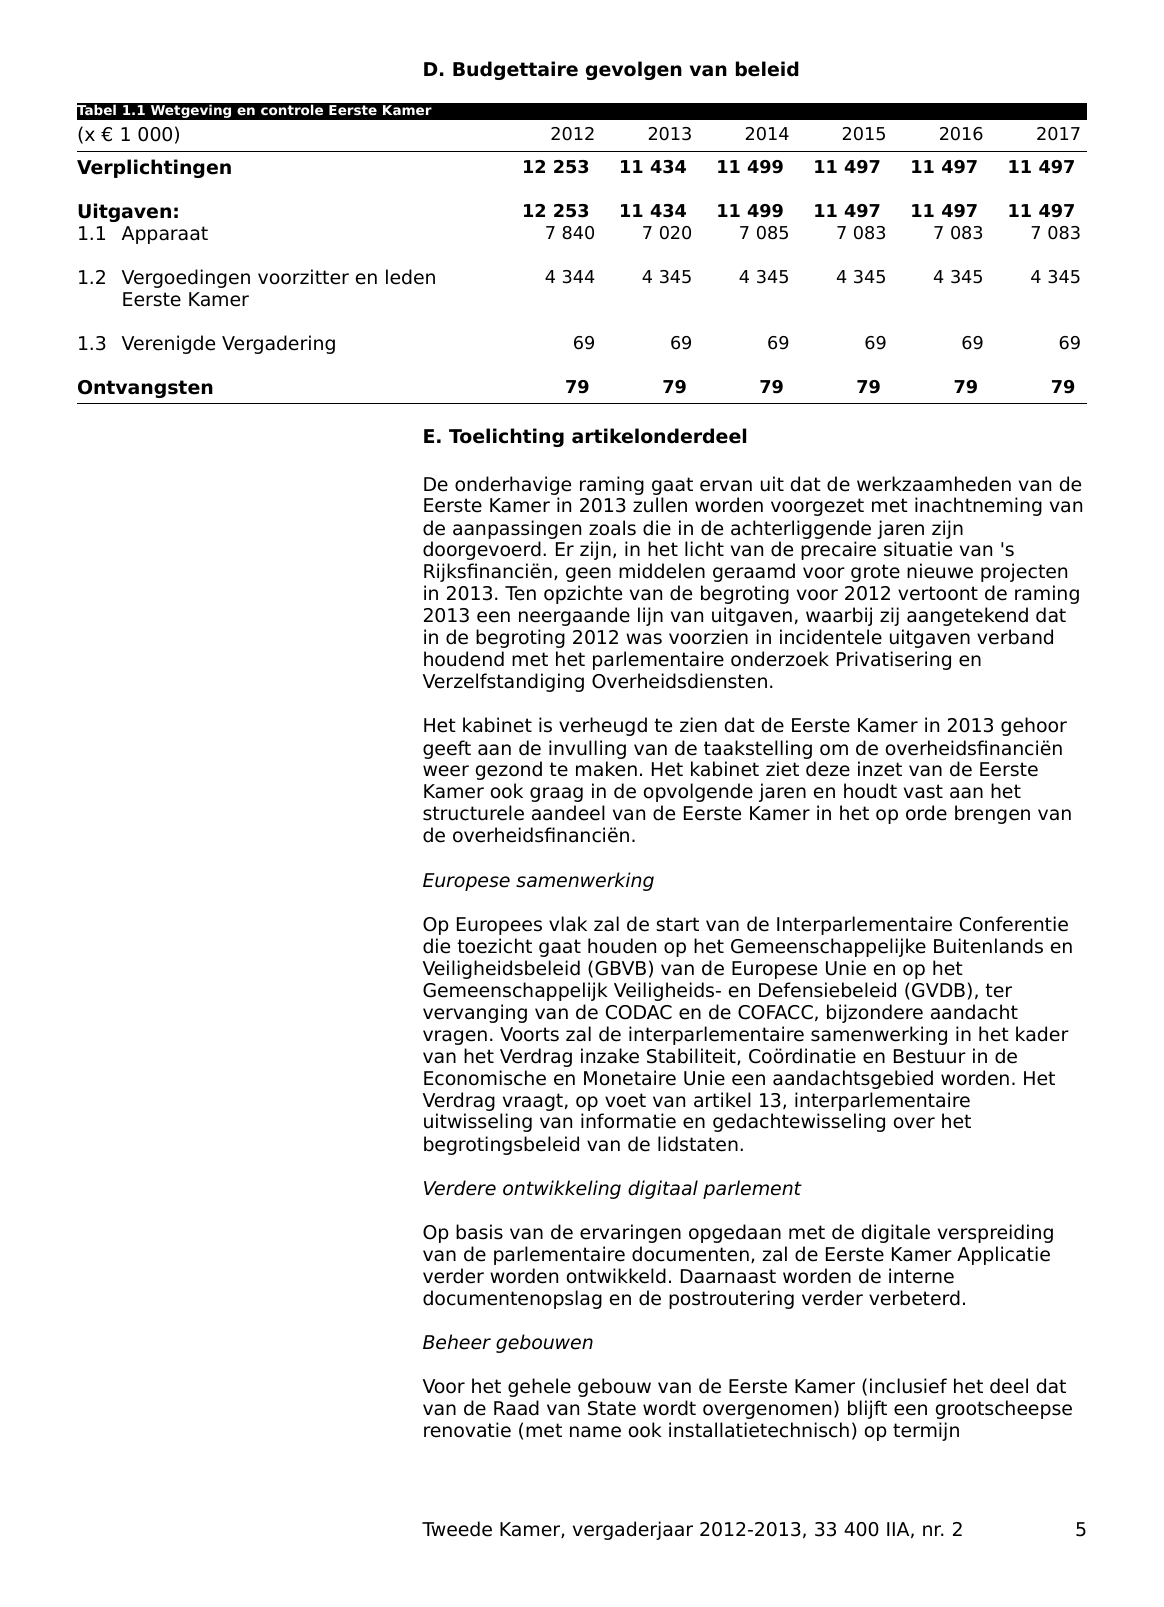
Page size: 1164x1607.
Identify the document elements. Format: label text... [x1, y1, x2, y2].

table_cell 1.2 [77, 267, 116, 311]
table_cell 4 345 [893, 267, 989, 311]
subtitle D. Budgettaire gevolgen van beleid [422, 59, 1087, 81]
table_cell [893, 245, 989, 267]
table_cell [116, 179, 504, 201]
table_cell 69 [893, 333, 989, 354]
table_cell [77, 311, 116, 333]
table_header Tabel 1.1 Wetgeving en controle Eerste Kamer [77, 103, 1087, 119]
table_cell 11 497 [990, 152, 1087, 179]
table_cell [504, 311, 601, 333]
table_cell 4 344 [504, 267, 601, 311]
table_cell 79 [795, 377, 892, 403]
table_cell 7 840 [504, 223, 601, 245]
table_cell 69 [698, 333, 795, 354]
table_cell [795, 355, 892, 377]
table_cell [116, 311, 504, 333]
table_cell 11 434 [601, 201, 698, 223]
text Op Europees vlak zal de start van de Interparlementaire Conferentie die toezicht gaat houden op het Gemeenschappelijke Buitenlands en Veiligheidsbeleid (GBVB) van de Europese Unie en op het Gemeenschappelijk Veiligheids- en Defensiebeleid (GVDB), ter vervanging van de CODAC en de COFACC, bijzondere aandacht vragen. Voorts zal de interparlementaire samenwerking in het kader van het Verdrag inzake Stabiliteit, Coördinatie en Bestuur in de Economische en Monetaire Unie een aandachtsgebied worden. Het Verdrag vraagt, op voet van artikel 13, interparlementaire uitwisseling van informatie en gedachtewisseling over het begrotingsbeleid van de lidstaten. [422, 914, 1087, 1155]
table_cell Verenigde Vergadering [116, 333, 504, 354]
table_cell [990, 355, 1087, 377]
table_cell 4 345 [990, 267, 1087, 311]
table_cell 2013 [601, 120, 698, 151]
table_cell [601, 245, 698, 267]
table_cell [601, 311, 698, 333]
subtitle Europese samenwerking [422, 869, 1087, 891]
subtitle Verdere ontwikkeling digitaal parlement [422, 1178, 1087, 1199]
table_cell 1.1 [77, 223, 116, 245]
table_cell Ontvangsten [77, 377, 504, 403]
table_cell [893, 355, 989, 377]
table_cell [504, 355, 601, 377]
text Voor het gehele gebouw van de Eerste Kamer (inclusief het deel dat van de Raad van State wordt overgenomen) blijft een grootscheepse renovatie (met name ook installatietechnisch) op termijn [422, 1376, 1087, 1442]
table_cell [601, 179, 698, 201]
table_cell [698, 311, 795, 333]
text Het kabinet is verheugd te zien dat de Eerste Kamer in 2013 gehoor geeft aan de invulling van de taakstelling om de overheidsfinanciën weer gezond te maken. Het kabinet ziet deze inzet van de Eerste Kamer ook graag in de opvolgende jaren en houdt vast aan het structurele aandeel van de Eerste Kamer in het op orde brengen van de overheidsfinanciën. [422, 715, 1087, 847]
table_cell [77, 179, 116, 201]
subtitle Beheer gebouwen [422, 1332, 1087, 1354]
table_cell Vergoedingen voorzitter en leden Eerste Kamer [116, 267, 504, 311]
table_cell 2017 [990, 120, 1087, 151]
table_cell 79 [893, 377, 989, 403]
table_cell 69 [795, 333, 892, 354]
table_cell 2014 [698, 120, 795, 151]
table_cell (x € 1 000) [77, 120, 504, 151]
table_cell [116, 355, 504, 377]
table_cell 7 020 [601, 223, 698, 245]
table_cell [893, 179, 989, 201]
table_cell 11 497 [893, 152, 989, 179]
table_cell 69 [990, 333, 1087, 354]
table_cell [893, 311, 989, 333]
table_cell 12 253 [504, 201, 601, 223]
table_cell 79 [698, 377, 795, 403]
table_cell 1.3 [77, 333, 116, 354]
table_cell 11 499 [698, 201, 795, 223]
table_cell 7 083 [795, 223, 892, 245]
table_cell 11 497 [795, 152, 892, 179]
table_cell Apparaat [116, 223, 504, 245]
table_cell Verplichtingen [77, 152, 504, 179]
table_cell 2016 [893, 120, 989, 151]
table_cell [990, 245, 1087, 267]
table_cell [698, 245, 795, 267]
table_cell [990, 311, 1087, 333]
table_cell 2015 [795, 120, 892, 151]
table_cell [990, 179, 1087, 201]
table_cell [601, 355, 698, 377]
table_cell 11 434 [601, 152, 698, 179]
table_cell 7 083 [893, 223, 989, 245]
text Op basis van de ervaringen opgedaan met de digitale verspreiding van de parlementaire documenten, zal de Eerste Kamer Applicatie verder worden ontwikkeld. Daarnaast worden de interne documentenopslag en de postroutering verder verbeterd. [422, 1222, 1087, 1310]
table_cell [77, 245, 116, 267]
subtitle E. Toelichting artikelonderdeel [422, 426, 1087, 448]
table_cell [116, 245, 504, 267]
table_cell 69 [601, 333, 698, 354]
table_cell [504, 179, 601, 201]
table_cell 7 085 [698, 223, 795, 245]
table_cell 79 [601, 377, 698, 403]
table_cell 11 497 [990, 201, 1087, 223]
table_cell [795, 245, 892, 267]
table_cell 11 497 [893, 201, 989, 223]
table_cell [504, 245, 601, 267]
table_cell [795, 311, 892, 333]
table_cell 12 253 [504, 152, 601, 179]
table_cell 7 083 [990, 223, 1087, 245]
table_cell 79 [504, 377, 601, 403]
table_cell Uitgaven: [77, 201, 504, 223]
table_cell 4 345 [698, 267, 795, 311]
table_cell [698, 179, 795, 201]
table_cell 11 499 [698, 152, 795, 179]
table_cell [698, 355, 795, 377]
table_cell [77, 355, 116, 377]
table_cell 4 345 [601, 267, 698, 311]
table_cell 79 [990, 377, 1087, 403]
table_cell [795, 179, 892, 201]
table_cell 4 345 [795, 267, 892, 311]
text De onderhavige raming gaat ervan uit dat de werkzaamheden van de Eerste Kamer in 2013 zullen worden voorgezet met inachtneming van de aanpassingen zoals die in de achterliggende jaren zijn doorgevoerd. Er zijn, in het licht van de precaire situatie van 's Rijksfinanciën, geen middelen geraamd voor grote nieuwe projecten in 2013. Ten opzichte van de begroting voor 2012 vertoont de raming 2013 een neergaande lijn van uitgaven, waarbij zij aangetekend dat in de begroting 2012 was voorzien in incidentele uitgaven verband houdend met het parlementaire onderzoek Privatisering en Verzelfstandiging Overheidsdiensten. [422, 473, 1087, 693]
table_cell 69 [504, 333, 601, 354]
table_cell 11 497 [795, 201, 892, 223]
table_cell 2012 [504, 120, 601, 151]
